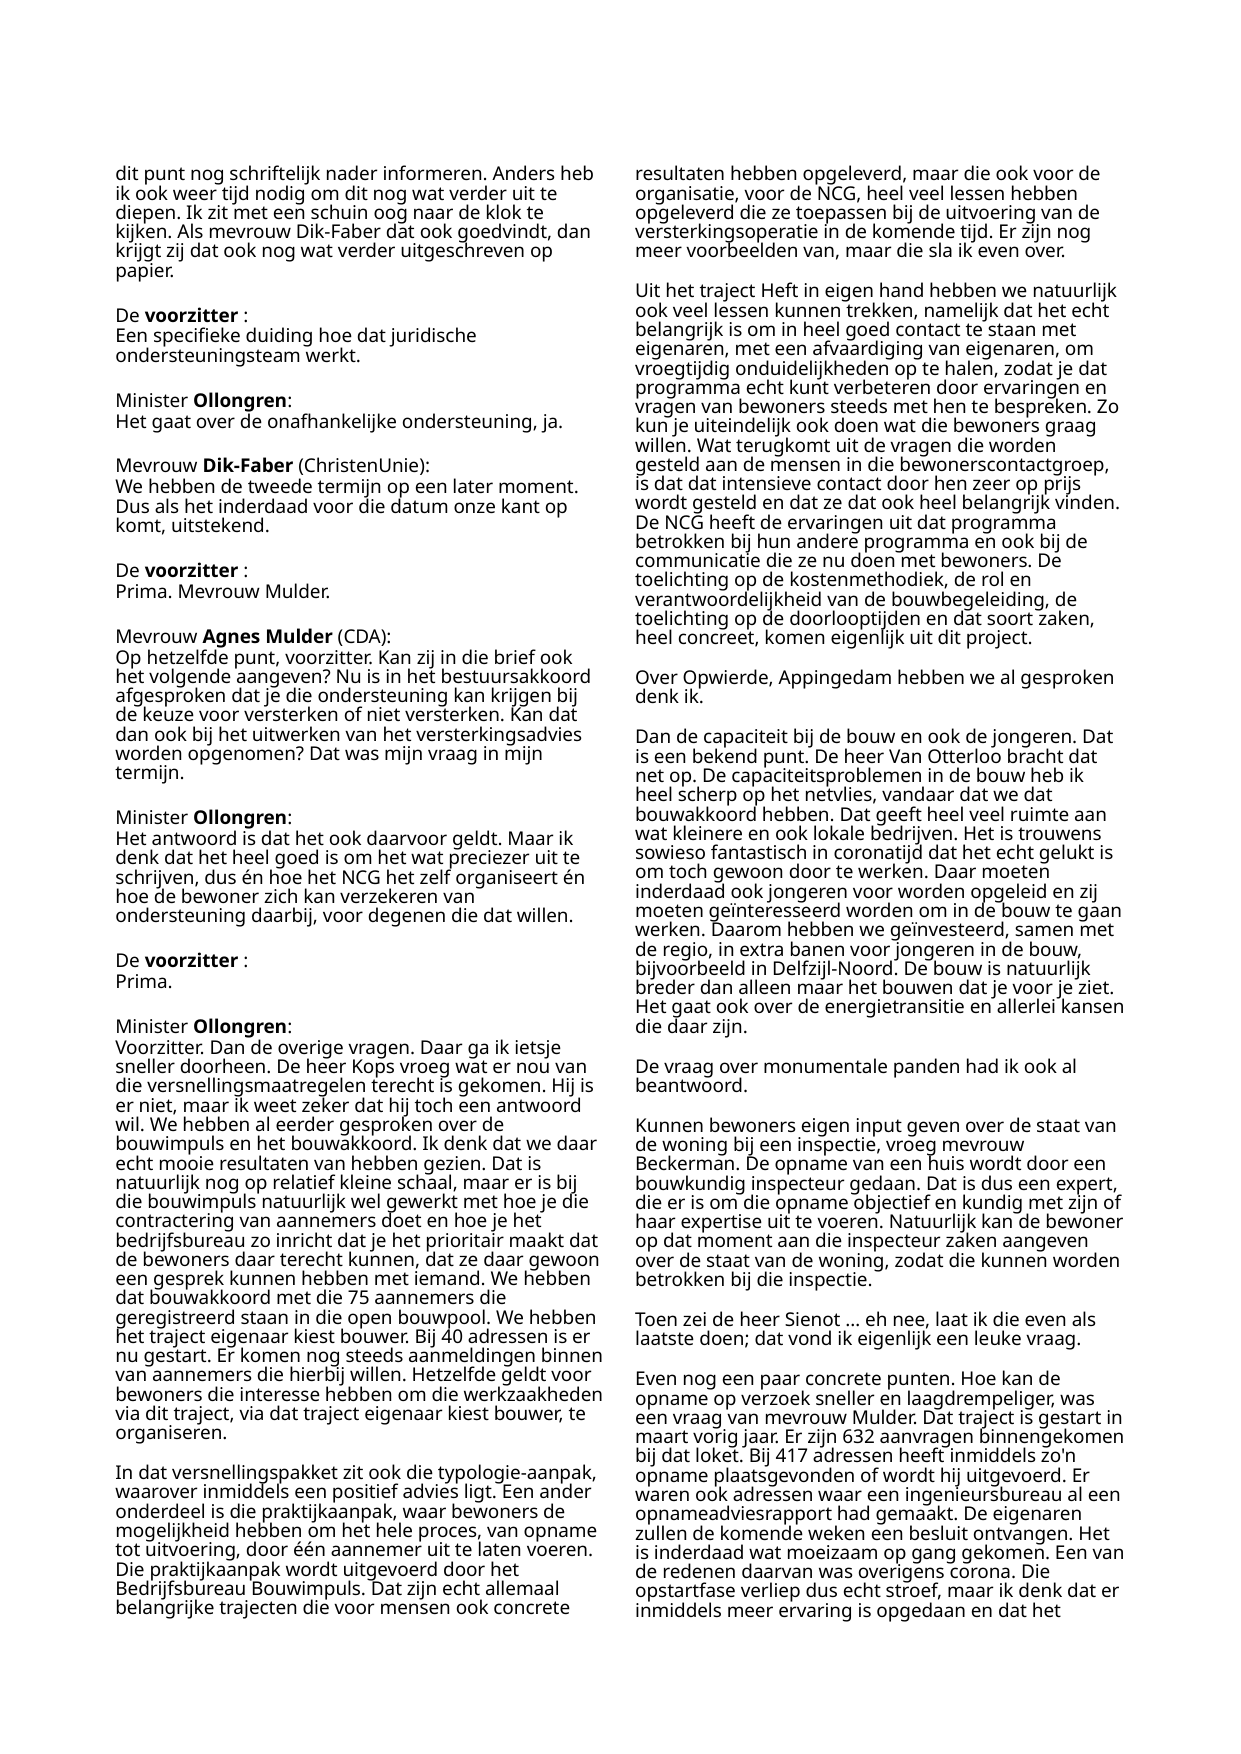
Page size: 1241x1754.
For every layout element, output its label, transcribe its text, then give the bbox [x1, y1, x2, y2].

text Minister Ollongren: [115, 387, 605, 413]
text Uit het traject Heft in eigen hand hebben we natuurlijk ook veel lessen kunnen trekken, namelijk dat het echt belangrijk is om in heel goed contact te staan met eigenaren, met een afvaardiging van eigenaren, om vroegtijdig onduidelijkheden op te halen, zodat je dat programma echt kunt verbeteren door ervaringen en vragen van bewoners steeds met hen te bespreken. Zo kun je uiteindelijk ook doen wat die bewoners graag willen. Wat terugkomt uit de vragen die worden gesteld aan de mensen in die bewonerscontactgroep, is dat dat intensieve contact door hen zeer op prijs wordt gesteld en dat ze dat ook heel belangrijk vinden. De NCG heeft de ervaringen uit dat programma betrokken bij hun andere programma en ook bij de communicatie die ze nu doen met bewoners. De toelichting op de kostenmethodiek, de rol en verantwoordelijkheid van de bouwbegeleiding, de toelichting op de doorlooptijden en dat soort zaken, heel concreet, komen eigenlijk uit dit project. [635, 282, 1125, 648]
text Even nog een paar concrete punten. Hoe kan de opname op verzoek sneller en laagdrempeliger, was een vraag van mevrouw Mulder. Dat traject is gestart in maart vorig jaar. Er zijn 632 aanvragen binnengekomen bij dat loket. Bij 417 adressen heeft inmiddels zo'n opname plaatsgevonden of wordt hij uitgevoerd. Er waren ook adressen waar een ingenieursbureau al een opnameadviesrapport had gemaakt. De eigenaren zullen de komende weken een besluit ontvangen. Het is inderdaad wat moeizaam op gang gekomen. Een van de redenen daarvan was overigens corona. Die opstartfase verliep dus echt stroef, maar ik denk dat er inmiddels meer ervaring is opgedaan en dat het [635, 1370, 1125, 1621]
text Mevrouw Dik-Faber (ChristenUnie): [115, 453, 605, 478]
text Voorzitter. Dan de overige vragen. Daar ga ik ietsje sneller doorheen. De heer Kops vroeg wat er nou van die versnellingsmaatregelen terecht is gekomen. Hij is er niet, maar ik weet zeker dat hij toch een antwoord wil. We hebben al eerder gesproken over de bouwimpuls en het bouwakkoord. Ik denk dat we daar echt mooie resultaten van hebben gezien. Dat is natuurlijk nog op relatief kleine schaal, maar er is bij die bouwimpuls natuurlijk wel gewerkt met hoe je die contractering van aannemers doet en hoe je het bedrijfsbureau zo inricht dat je het prioritair maakt dat de bewoners daar terecht kunnen, dat ze daar gewoon een gesprek kunnen hebben met iemand. We hebben dat bouwakkoord met die 75 aannemers die geregistreerd staan in die open bouwpool. We hebben het traject eigenaar kiest bouwer. Bij 40 adressen is er nu gestart. Er komen nog steeds aanmeldingen binnen van aannemers die hierbij willen. Hetzelfde geldt voor bewoners die interesse hebben om die werkzaakheden via dit traject, via dat traject eigenaar kiest bouwer, te organiseren. [115, 1039, 605, 1443]
text De vraag over monumentale panden had ik ook al beantwoord. [635, 1058, 1125, 1096]
text Prima. [115, 973, 605, 992]
text Prima. Mevrouw Mulder. [115, 583, 605, 602]
text Toen zei de heer Sienot … eh nee, laat ik die even als laatste doen; dat vond ik eigenlijk een leuke vraag. [635, 1311, 1125, 1349]
text De voorzitter : [115, 557, 605, 583]
text De voorzitter : [115, 947, 605, 973]
text Mevrouw Agnes Mulder (CDA): [115, 623, 605, 649]
text Het antwoord is dat het ook daarvoor geldt. Maar ik denk dat het heel goed is om het wat preciezer uit te schrijven, dus én hoe het NCG het zelf organiseert én hoe de bewoner zich kan verzekeren van ondersteuning daarbij, voor degenen die dat willen. [115, 830, 605, 926]
text resultaten hebben opgeleverd, maar die ook voor de organisatie, voor de NCG, heel veel lessen hebben opgeleverd die ze toepassen bij de uitvoering van de versterkingsoperatie in de komende tijd. Er zijn nog meer voorbeelden van, maar die sla ik even over. [635, 165, 1125, 262]
text Het gaat over de onafhankelijke ondersteuning, ja. [115, 413, 605, 432]
text Kunnen bewoners eigen input geven over de staat van de woning bij een inspectie, vroeg mevrouw Beckerman. De opname van een huis wordt door een bouwkundig inspecteur gedaan. Dat is dus een expert, die er is om die opname objectief en kundig met zijn of haar expertise uit te voeren. Natuurlijk kan de bewoner op dat moment aan die inspecteur zaken aangeven over de staat van de woning, zodat die kunnen worden betrokken bij die inspectie. [635, 1117, 1125, 1290]
text Over Opwierde, Appingedam hebben we al gesproken denk ik. [635, 669, 1125, 708]
text In dat versnellingspakket zit ook die typologie-aanpak, waarover inmiddels een positief advies ligt. Een ander onderdeel is die praktijkaanpak, waar bewoners de mogelijkheid hebben om het hele proces, van opname tot uitvoering, door één aannemer uit te laten voeren. Die praktijkaanpak wordt uitgevoerd door het Bedrijfsbureau Bouwimpuls. Dat zijn echt allemaal belangrijke trajecten die voor mensen ook concrete [115, 1464, 605, 1618]
text Een specifieke duiding hoe dat juridische ondersteuningsteam werkt. [115, 327, 605, 366]
text We hebben de tweede termijn op een later moment. Dus als het inderdaad voor die datum onze kant op komt, uitstekend. [115, 478, 605, 536]
text Dan de capaciteit bij de bouw en ook de jongeren. Dat is een bekend punt. De heer Van Otterloo bracht dat net op. De capaciteitsproblemen in de bouw heb ik heel scherp op het netvlies, vandaar dat we dat bouwakkoord hebben. Dat geeft heel veel ruimte aan wat kleinere en ook lokale bedrijven. Het is trouwens sowieso fantastisch in coronatijd dat het echt gelukt is om toch gewoon door te werken. Daar moeten inderdaad ook jongeren voor worden opgeleid en zij moeten geïnteresseerd worden om in de bouw te gaan werken. Daarom hebben we geïnvesteerd, samen met de regio, in extra banen voor jongeren in de bouw, bijvoorbeeld in Delfzijl-Noord. De bouw is natuurlijk breder dan alleen maar het bouwen dat je voor je ziet. Het gaat ook over de energietransitie en allerlei kansen die daar zijn. [635, 728, 1125, 1037]
text Op hetzelfde punt, voorzitter. Kan zij in die brief ook het volgende aangeven? Nu is in het bestuursakkoord afgesproken dat je die ondersteuning kan krijgen bij de keuze voor versterken of niet versterken. Kan dat dan ook bij het uitwerken van het versterkingsadvies worden opgenomen? Dat was mijn vraag in mijn termijn. [115, 649, 605, 783]
text De voorzitter : [115, 302, 605, 327]
text Minister Ollongren: [115, 1013, 605, 1039]
text dit punt nog schriftelijk nader informeren. Anders heb ik ook weer tijd nodig om dit nog wat verder uit te diepen. Ik zit met een schuin oog naar de klok te kijken. Als mevrouw Dik-Faber dat ook goedvindt, dan krijgt zij dat ook nog wat verder uitgeschreven op papier. [115, 165, 605, 281]
text Minister Ollongren: [115, 804, 605, 830]
